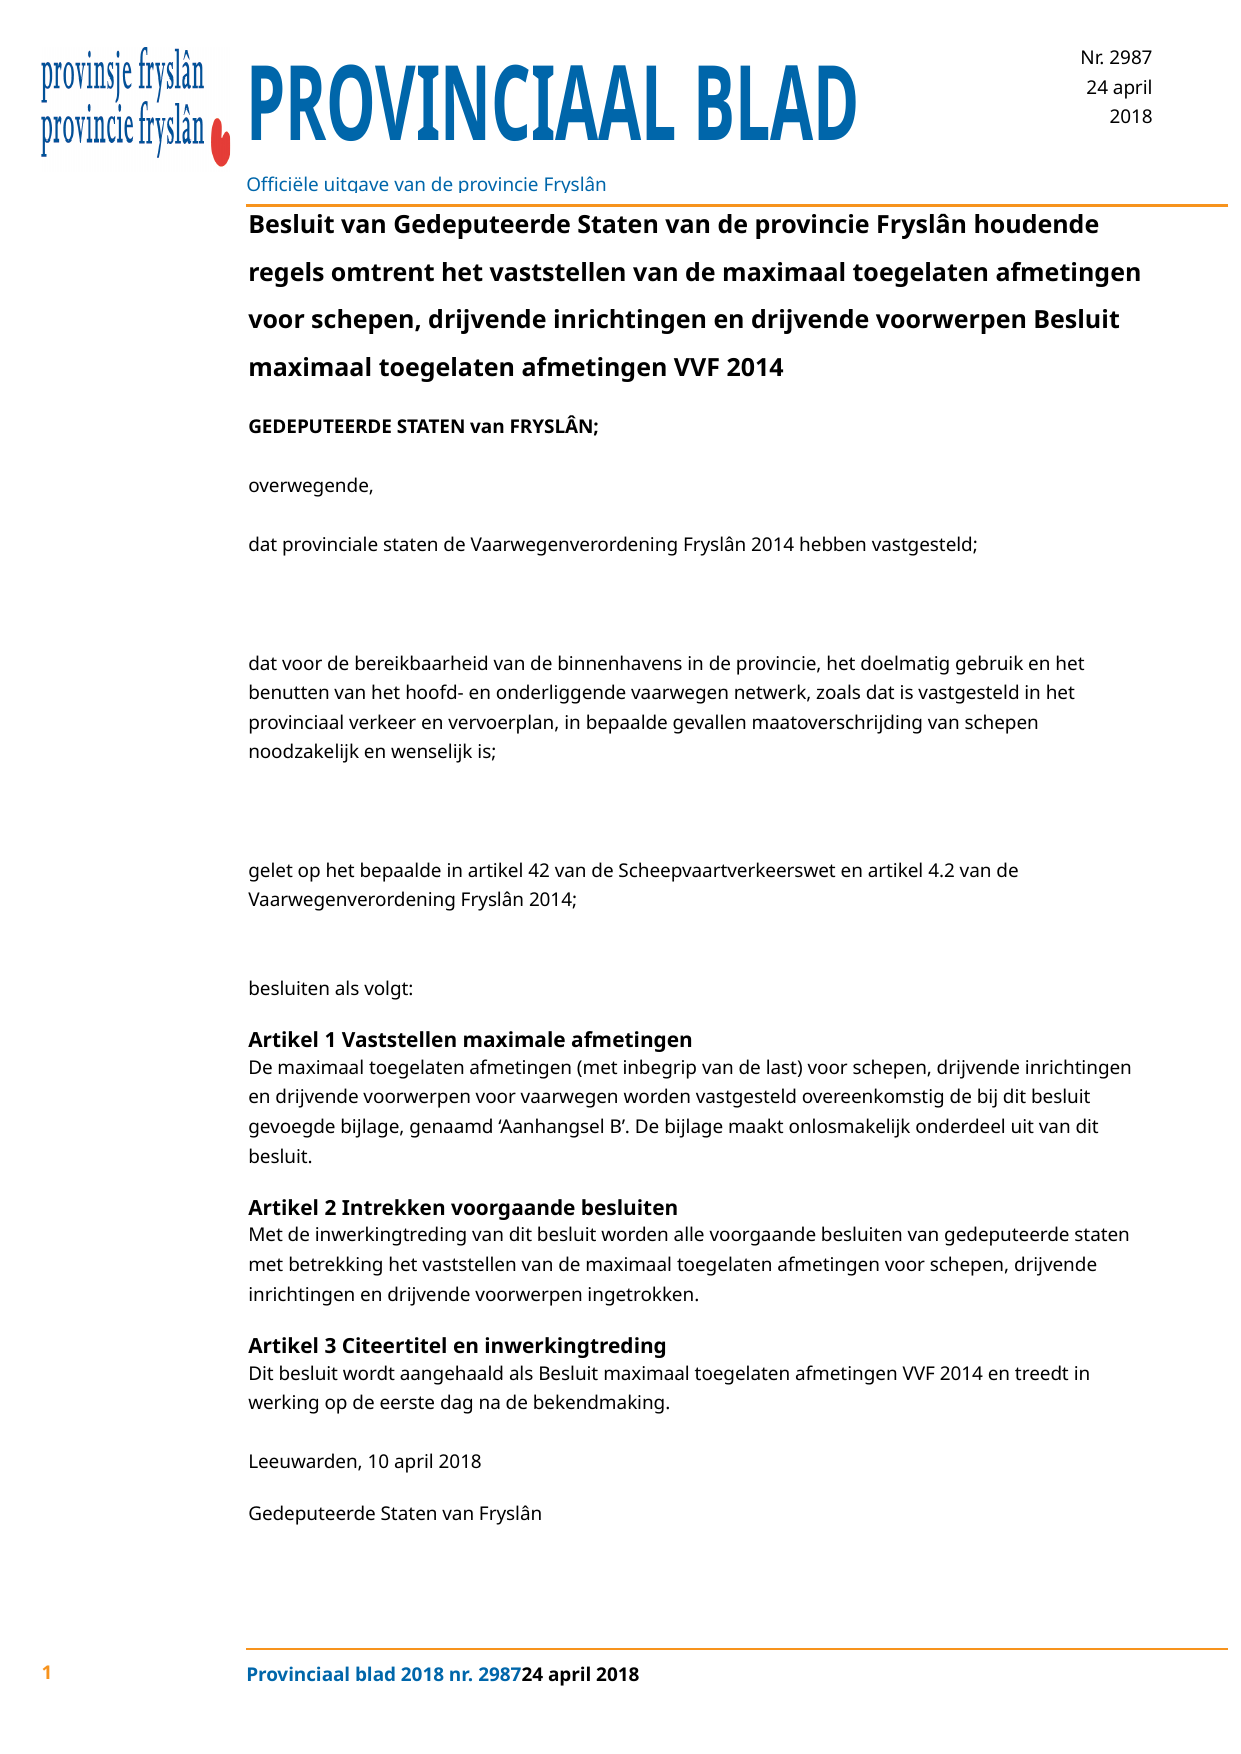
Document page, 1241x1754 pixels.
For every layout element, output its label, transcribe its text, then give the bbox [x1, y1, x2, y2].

text gelet op het bepaalde in artikel 42 van de Scheepvaartverkeerswet en artikel 4.2 van de Vaarwegenverordening Fryslân 2014; [248, 857, 1152, 912]
text GEDEPUTEERDE STATEN van FRYSLÂN; [248, 413, 1152, 439]
text De maximaal toegelaten afmetingen (met inbegrip van de last) voor schepen, drijvende inrichtingen en drijvende voorwerpen voor vaarwegen worden vastgesteld overeenkomstig de bij dit besluit gevoegde bijlage, genaamd ‘Aanhangsel B’. De bijlage maakt onlosmakelijk onderdeel uit van dit besluit. [248, 1054, 1152, 1168]
text Met de inwerkingtreding van dit besluit worden alle voorgaande besluiten van gedeputeerde staten met betrekking het vaststellen van de maximaal toegelaten afmetingen voor schepen, drijvende inrichtingen en drijvende voorwerpen ingetrokken. [248, 1222, 1152, 1307]
text dat provinciale staten de Vaarwegenverordening Fryslân 2014 hebben vastgesteld; [248, 531, 1152, 557]
text Besluit van Gedeputeerde Staten van de provincie Fryslân houdende regels omtrent het vaststellen van de maximaal toegelaten afmetingen voor schepen, drijvende inrichtingen en drijvende voorwerpen Besluit maximaal toegelaten afmetingen VVF 2014 [248, 207, 1152, 384]
text Leeuwarden, 10 april 2018 [248, 1448, 1152, 1474]
text Artikel 1 Vaststellen maximale afmetingen [248, 1026, 1152, 1054]
text overwegende, [248, 472, 1152, 498]
text dat voor de bereikbaarheid van de binnenhavens in de provincie, het doelmatig gebruik en het benutten van het hoofd- en onderliggende vaarwegen netwerk, zoals dat is vastgesteld in het provinciaal verkeer en vervoerplan, in bepaalde gevallen maatoverschrijding van schepen noodzakelijk en wenselijk is; [248, 650, 1152, 764]
text besluiten als volgt: [248, 975, 1152, 1001]
text Artikel 3 Citeertitel en inwerkingtreding [248, 1331, 1152, 1360]
text Gedeputeerde Staten van Fryslân [248, 1500, 1152, 1526]
text Artikel 2 Intrekken voorgaande besluiten [248, 1193, 1152, 1222]
text Dit besluit wordt aangehaald als Besluit maximaal toegelaten afmetingen VVF 2014 en treedt in werking op de eerste dag na de bekendmaking. [248, 1360, 1152, 1415]
picture [41, 47, 231, 172]
